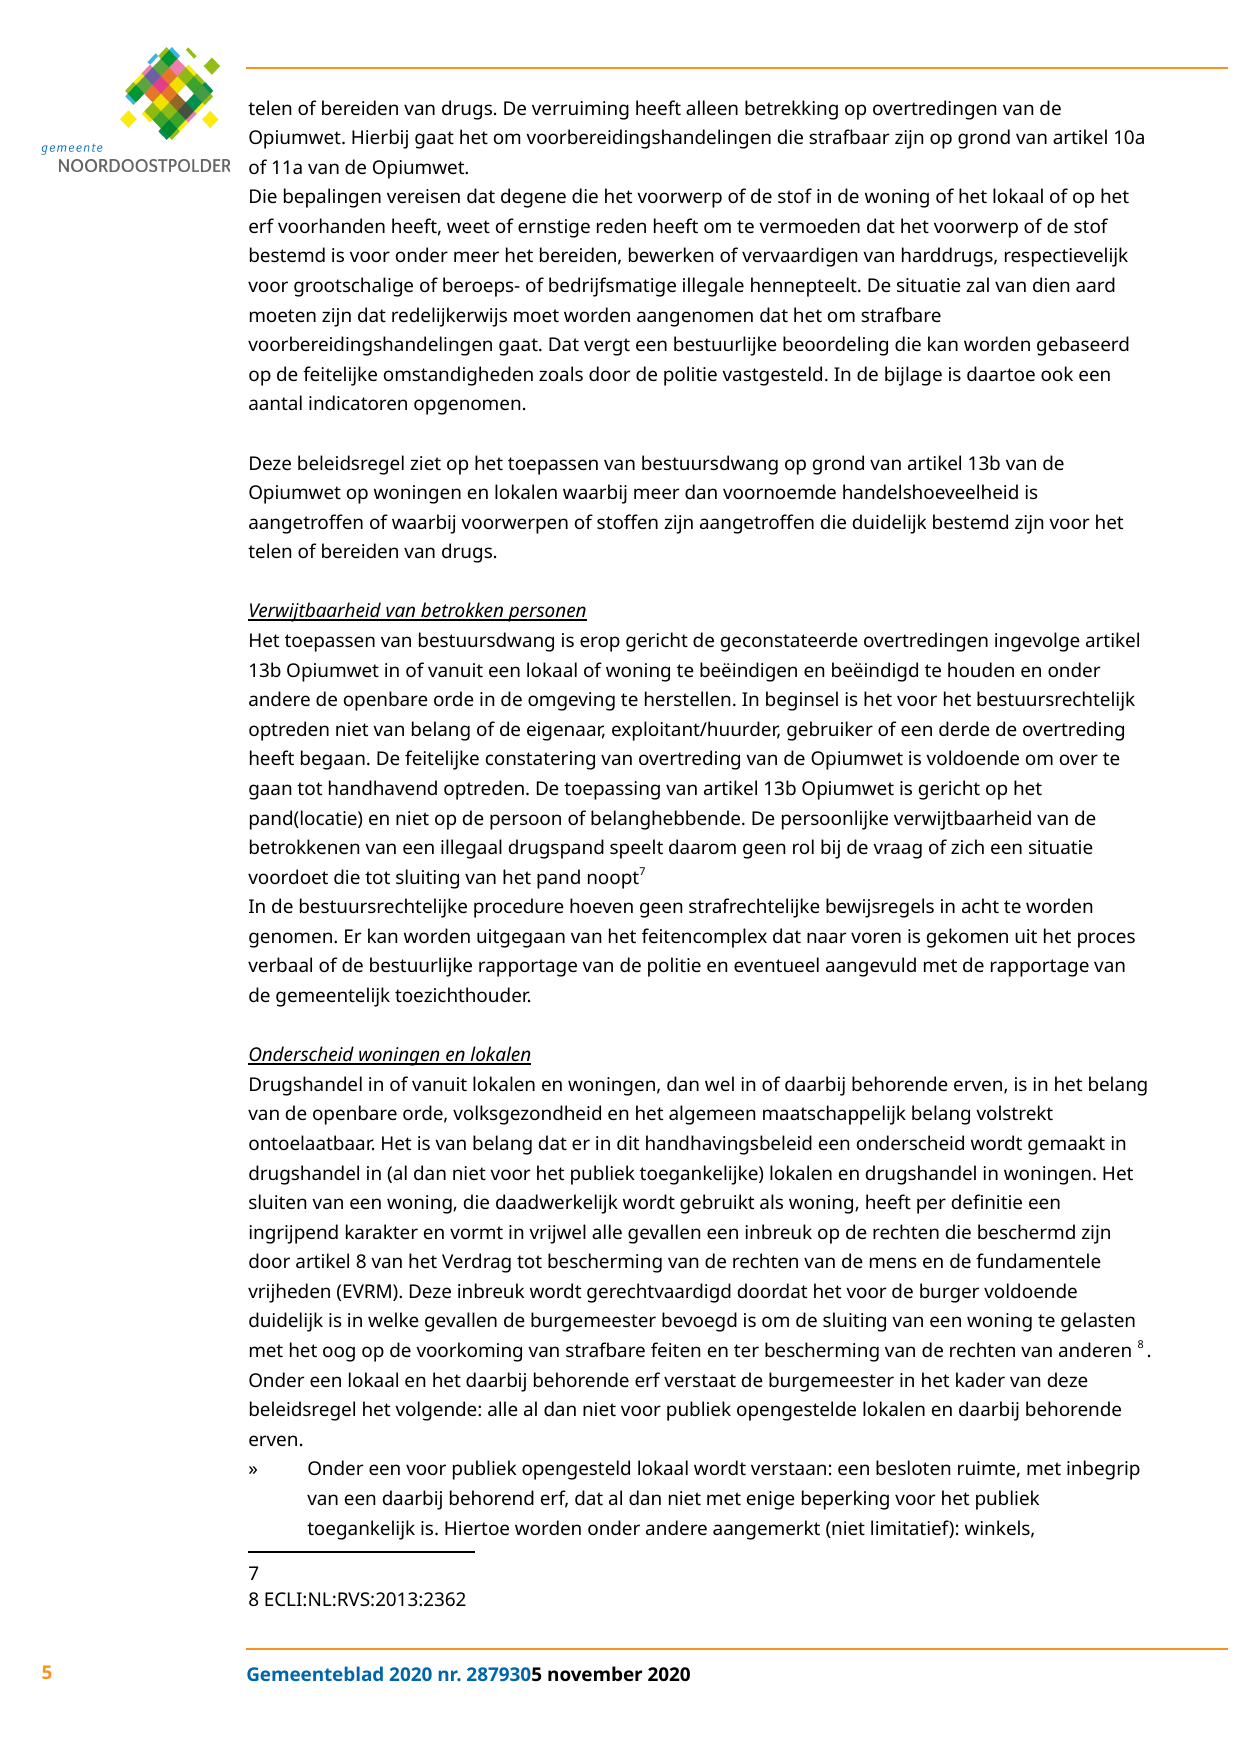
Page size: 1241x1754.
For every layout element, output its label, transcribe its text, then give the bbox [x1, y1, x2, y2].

text Die bepalingen vereisen dat degene die het voorwerp of de stof in de woning of het lokaal of op het erf voorhanden heeft, weet of ernstige reden heeft om te vermoeden dat het voorwerp of de stof bestemd is voor onder meer het bereiden, bewerken of vervaardigen van harddrugs, respectievelijk voor grootschalige of beroeps- of bedrijfsmatige illegale hennepteelt. De situatie zal van dien aard moeten zijn dat redelijkerwijs moet worden aangenomen dat het om strafbare voorbereidingshandelingen gaat. Dat vergt een bestuurlijke beoordeling die kan worden gebaseerd op de feitelijke omstandigheden zoals door de politie vastgesteld. In de bijlage is daartoe ook een aantal indicatoren opgenomen. [248, 183, 1152, 416]
text Het toepassen van bestuursdwang is erop gericht de geconstateerde overtredingen ingevolge artikel 13b Opiumwet in of vanuit een lokaal of woning te beëindigen en beëindigd te houden en onder andere de openbare orde in de omgeving te herstellen. In beginsel is het voor het bestuursrechtelijk optreden niet van belang of de eigenaar, exploitant/huurder, gebruiker of een derde de overtreding heeft begaan. De feitelijke constatering van overtreding van de Opiumwet is voldoende om over te gaan tot handhavend optreden. De toepassing van artikel 13b Opiumwet is gericht op het pand(locatie) en niet op de persoon of belanghebbende. De persoonlijke verwijtbaarheid van de betrokkenen van een illegaal drugspand speelt daarom geen rol bij de vraag of zich een situatie voordoet die tot sluiting van het pand noopt [248, 627, 1152, 890]
list Onder een voor publiek opengesteld lokaal wordt verstaan: een besloten ruimte, met inbegrip van een daarbij behorend erf, dat al dan niet met enige beperking voor het publiek toegankelijk is. Hiertoe worden onder andere aangemerkt (niet limitatief): winkels, [248, 1456, 1152, 1541]
text Onder een lokaal en het daarbij behorende erf verstaat de burgemeester in het kader van deze beleidsregel het volgende: alle al dan niet voor publiek opengestelde lokalen en daarbij behorende erven. [248, 1367, 1152, 1452]
picture [41, 47, 231, 172]
text Onderscheid woningen en lokalen [248, 1041, 1152, 1067]
text ECLI:NL:RVS:2013:2362 [248, 1586, 1152, 1612]
text Verwijtbaarheid van betrokken personen [248, 598, 1152, 623]
text Deze beleidsregel ziet op het toepassen van bestuursdwang op grond van artikel 13b van de Opiumwet op woningen en lokalen waarbij meer dan voornoemde handelshoeveelheid is aangetroffen of waarbij voorwerpen of stoffen zijn aangetroffen die duidelijk bestemd zijn voor het telen of bereiden van drugs. [248, 450, 1152, 564]
text Drugshandel in of vanuit lokalen en woningen, dan wel in of daarbij behorende erven, is in het belang van de openbare orde, volksgezondheid en het algemeen maatschappelijk belang volstrekt ontoelaatbaar. Het is van belang dat er in dit handhavingsbeleid een onderscheid wordt gemaakt in drugshandel in (al dan niet voor het publiek toegankelijke) lokalen en drugshandel in woningen. Het sluiten van een woning, die daadwerkelijk wordt gebruikt als woning, heeft per definitie een ingrijpend karakter en vormt in vrijwel alle gevallen een inbreuk op de rechten die beschermd zijn door artikel 8 van het Verdrag tot bescherming van de rechten van de mens en de fundamentele vrijheden (EVRM). Deze inbreuk wordt gerechtvaardigd doordat het voor de burger voldoende duidelijk is in welke gevallen de burgemeester bevoegd is om de sluiting van een woning te gelasten met het oog op de voorkoming van strafbare feiten en ter bescherming van de rechten van anderen . [248, 1071, 1152, 1363]
text telen of bereiden van drugs. De verruiming heeft alleen betrekking op overtredingen van de Opiumwet. Hierbij gaat het om voorbereidingshandelingen die strafbaar zijn op grond van artikel 10a of 11a van de Opiumwet. [248, 95, 1152, 180]
text In de bestuursrechtelijke procedure hoeven geen strafrechtelijke bewijsregels in acht te worden genomen. Er kan worden uitgegaan van het feitencomplex dat naar voren is gekomen uit het proces verbaal of de bestuurlijke rapportage van de politie en eventueel aangevuld met de rapportage van de gemeentelijk toezichthouder. [248, 893, 1152, 1008]
